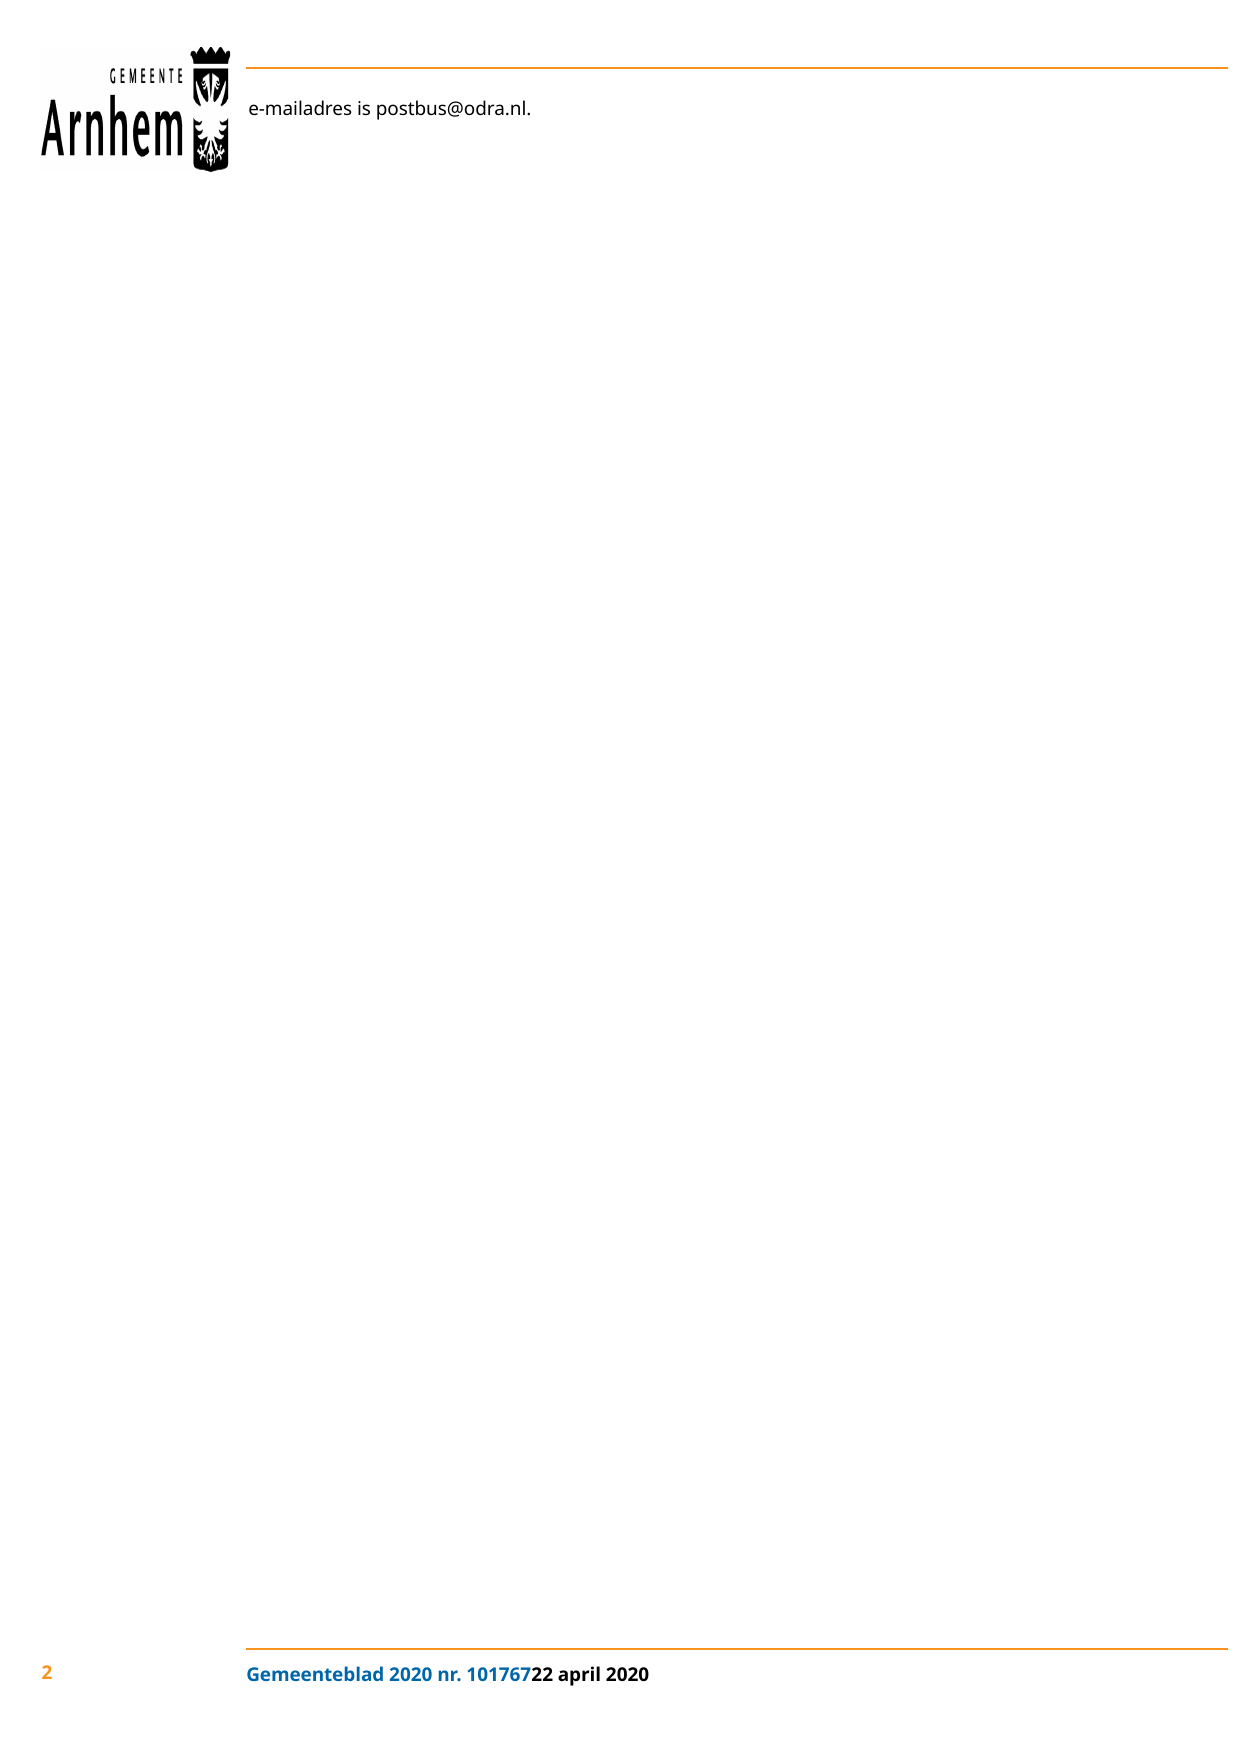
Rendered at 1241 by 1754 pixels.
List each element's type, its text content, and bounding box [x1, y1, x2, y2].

picture [41, 47, 231, 172]
text e-mailadres is postbus@odra.nl. [248, 95, 1152, 121]
